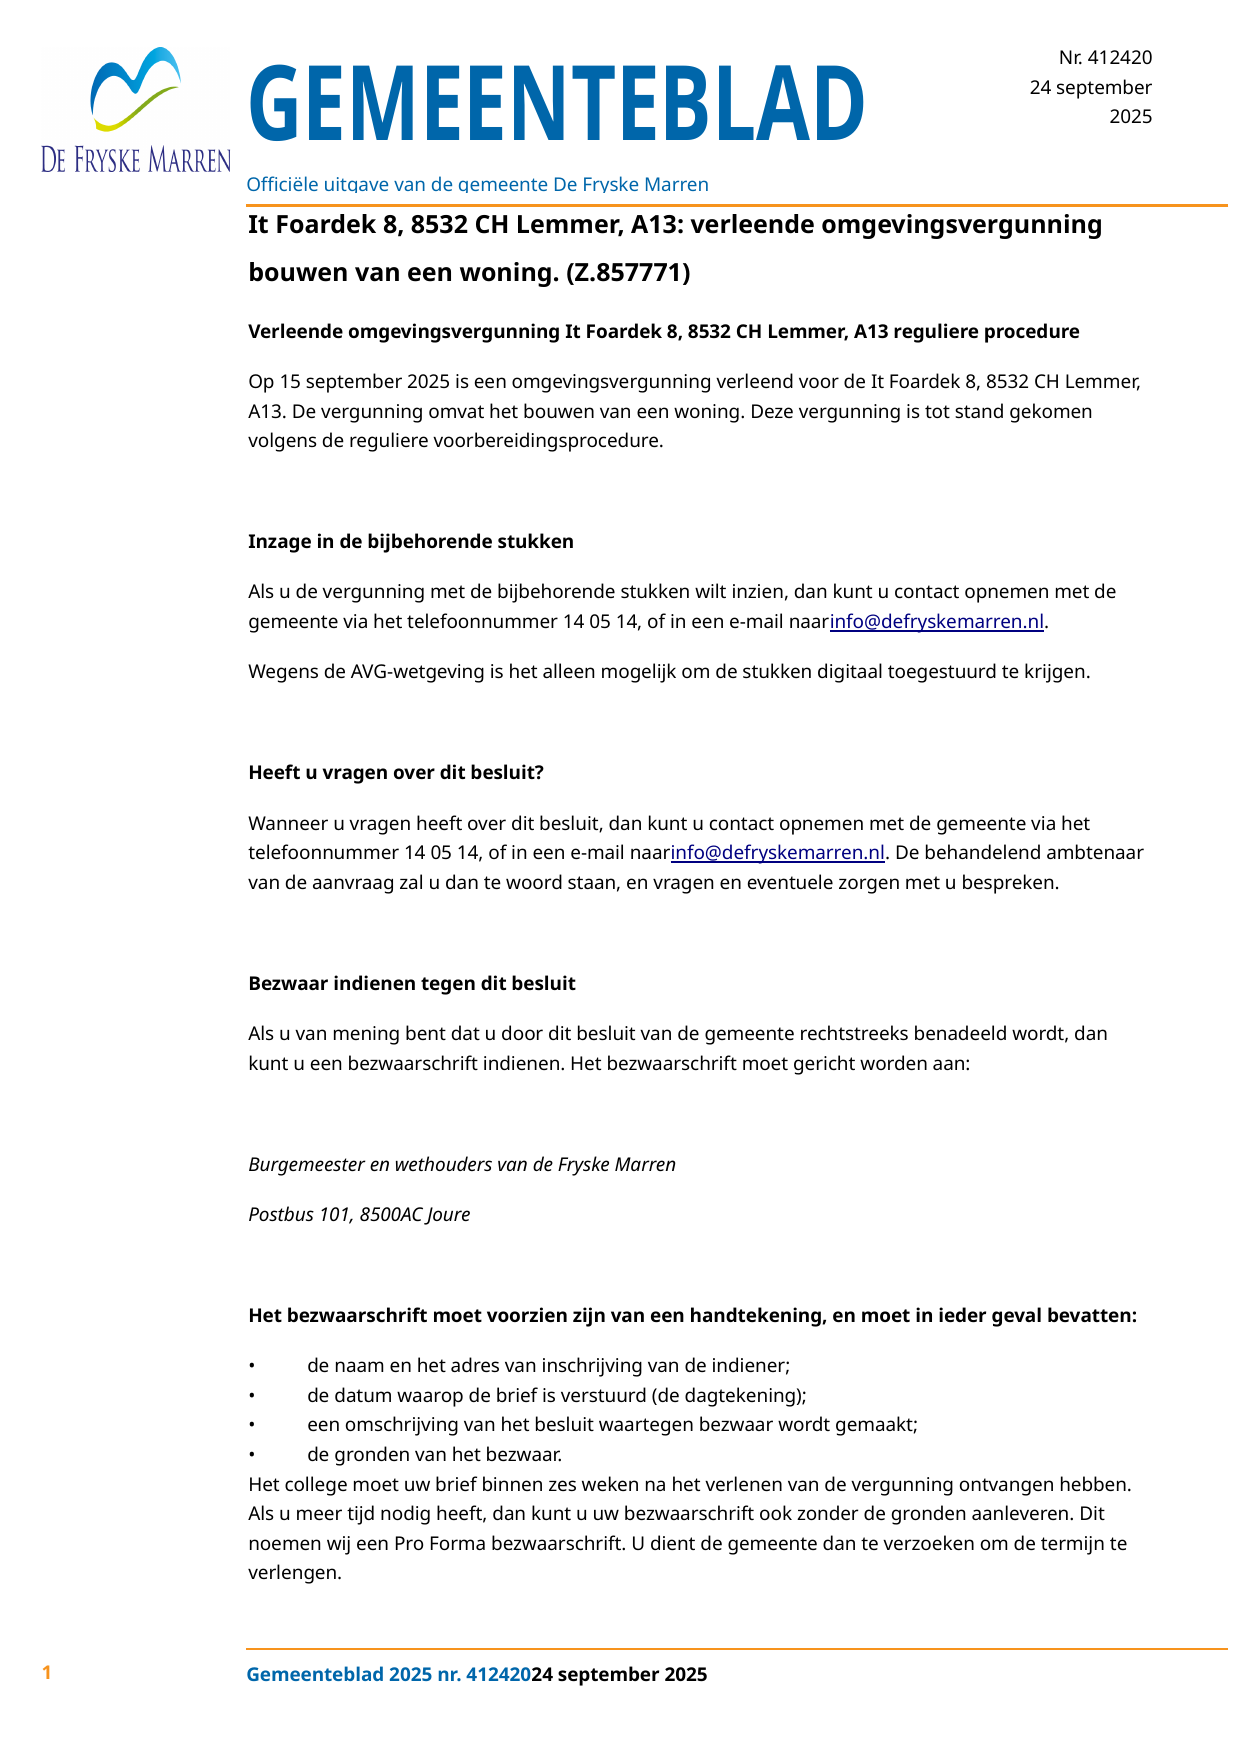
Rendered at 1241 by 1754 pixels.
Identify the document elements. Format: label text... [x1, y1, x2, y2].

list een omschrijving van het besluit waartegen bezwaar wordt gemaakt; [248, 1412, 1152, 1437]
text Als u de vergunning met de bijbehorende stukken wilt inzien, dan kunt u contact opnemen met de gemeente via het telefoonnummer 14 05 14, of in een e-mail naarinfo@defryskemarren.nl. [248, 579, 1152, 634]
list de naam en het adres van inschrijving van de indiener; [248, 1352, 1152, 1378]
text It Foardek 8, 8532 CH Lemmer, A13: verleende omgevingsvergunning bouwen van een woning. (Z.857771) [248, 207, 1152, 288]
text Wegens de AVG-wetgeving is het alleen mogelijk om de stukken digitaal toegestuurd te krijgen. [248, 659, 1152, 684]
list de datum waarop de brief is verstuurd (de dagtekening); [248, 1382, 1152, 1408]
text Het college moet uw brief binnen zes weken na het verlenen van de vergunning ontvangen hebben. Als u meer tijd nodig heeft, dan kunt u uw bezwaarschrift ook zonder de gronden aanleveren. Dit noemen wij een Pro Forma bezwaarschrift. U dient de gemeente dan te verzoeken om de termijn te verlengen. [248, 1471, 1152, 1585]
text Als u van mening bent dat u door dit besluit van de gemeente rechtstreeks benadeeld wordt, dan kunt u een bezwaarschrift indienen. Het bezwaarschrift moet gericht worden aan: [248, 1020, 1152, 1076]
text Wanneer u vragen heeft over dit besluit, dan kunt u contact opnemen met de gemeente via het telefoonnummer 14 05 14, of in een e-mail naarinfo@defryskemarren.nl. De behandelend ambtenaar van de aanvraag zal u dan te woord staan, en vragen en eventuele zorgen met u bespreken. [248, 810, 1152, 895]
text Heeft u vragen over dit besluit? [248, 759, 1152, 785]
text Postbus 101, 8500AC Joure [248, 1201, 1152, 1227]
text Op 15 september 2025 is een omgevingsvergunning verleend voor de It Foardek 8, 8532 CH Lemmer, A13. De vergunning omvat het bouwen van een woning. Deze vergunning is tot stand gekomen volgens de reguliere voorbereidingsprocedure. [248, 368, 1152, 453]
text Inzage in de bijbehorende stukken [248, 528, 1152, 554]
text Burgemeester en wethouders van de Fryske Marren [248, 1151, 1152, 1177]
text Het bezwaarschrift moet voorzien zijn van een handtekening, en moet in ieder geval bevatten: [248, 1302, 1152, 1328]
list de gronden van het bezwaar. [248, 1441, 1152, 1467]
picture [41, 47, 231, 172]
text Verleende omgevingsvergunning It Foardek 8, 8532 CH Lemmer, A13 reguliere procedure [248, 318, 1152, 344]
text Bezwaar indienen tegen dit besluit [248, 970, 1152, 996]
